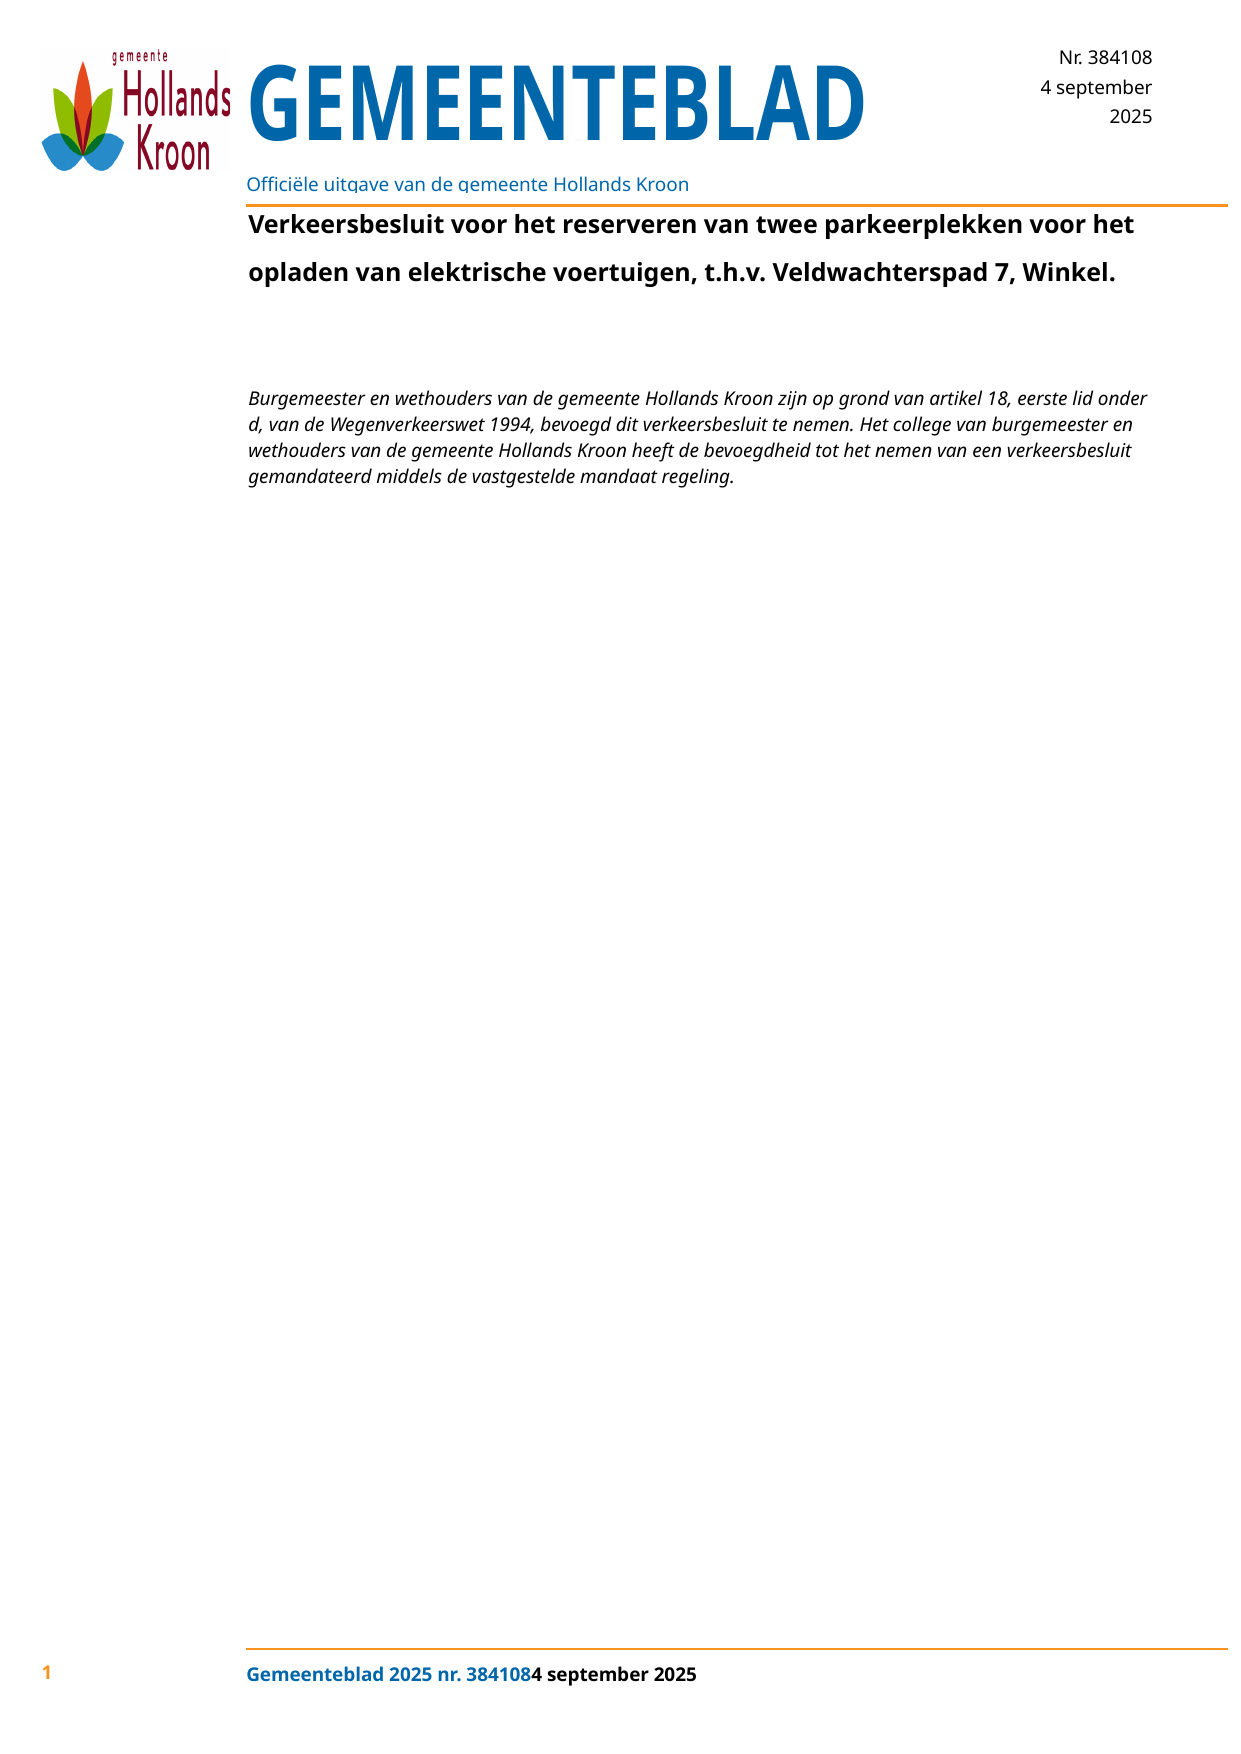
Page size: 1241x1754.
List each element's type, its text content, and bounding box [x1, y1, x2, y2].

text Burgemeester en wethouders van de gemeente Hollands Kroon zijn op grond van artikel 18, eerste lid onder d, van de Wegenverkeerswet 1994, bevoegd dit verkeersbesluit te nemen. Het college van burgemeester en wethouders van de gemeente Hollands Kroon heeft de bevoegdheid tot het nemen van een verkeersbesluit gemandateerd middels de vastgestelde mandaat regeling. [248, 386, 1152, 488]
text Verkeersbesluit voor het reserveren van twee parkeerplekken voor het opladen van elektrische voertuigen, t.h.v. Veldwachterspad 7, Winkel. [248, 207, 1152, 288]
picture [41, 47, 231, 172]
